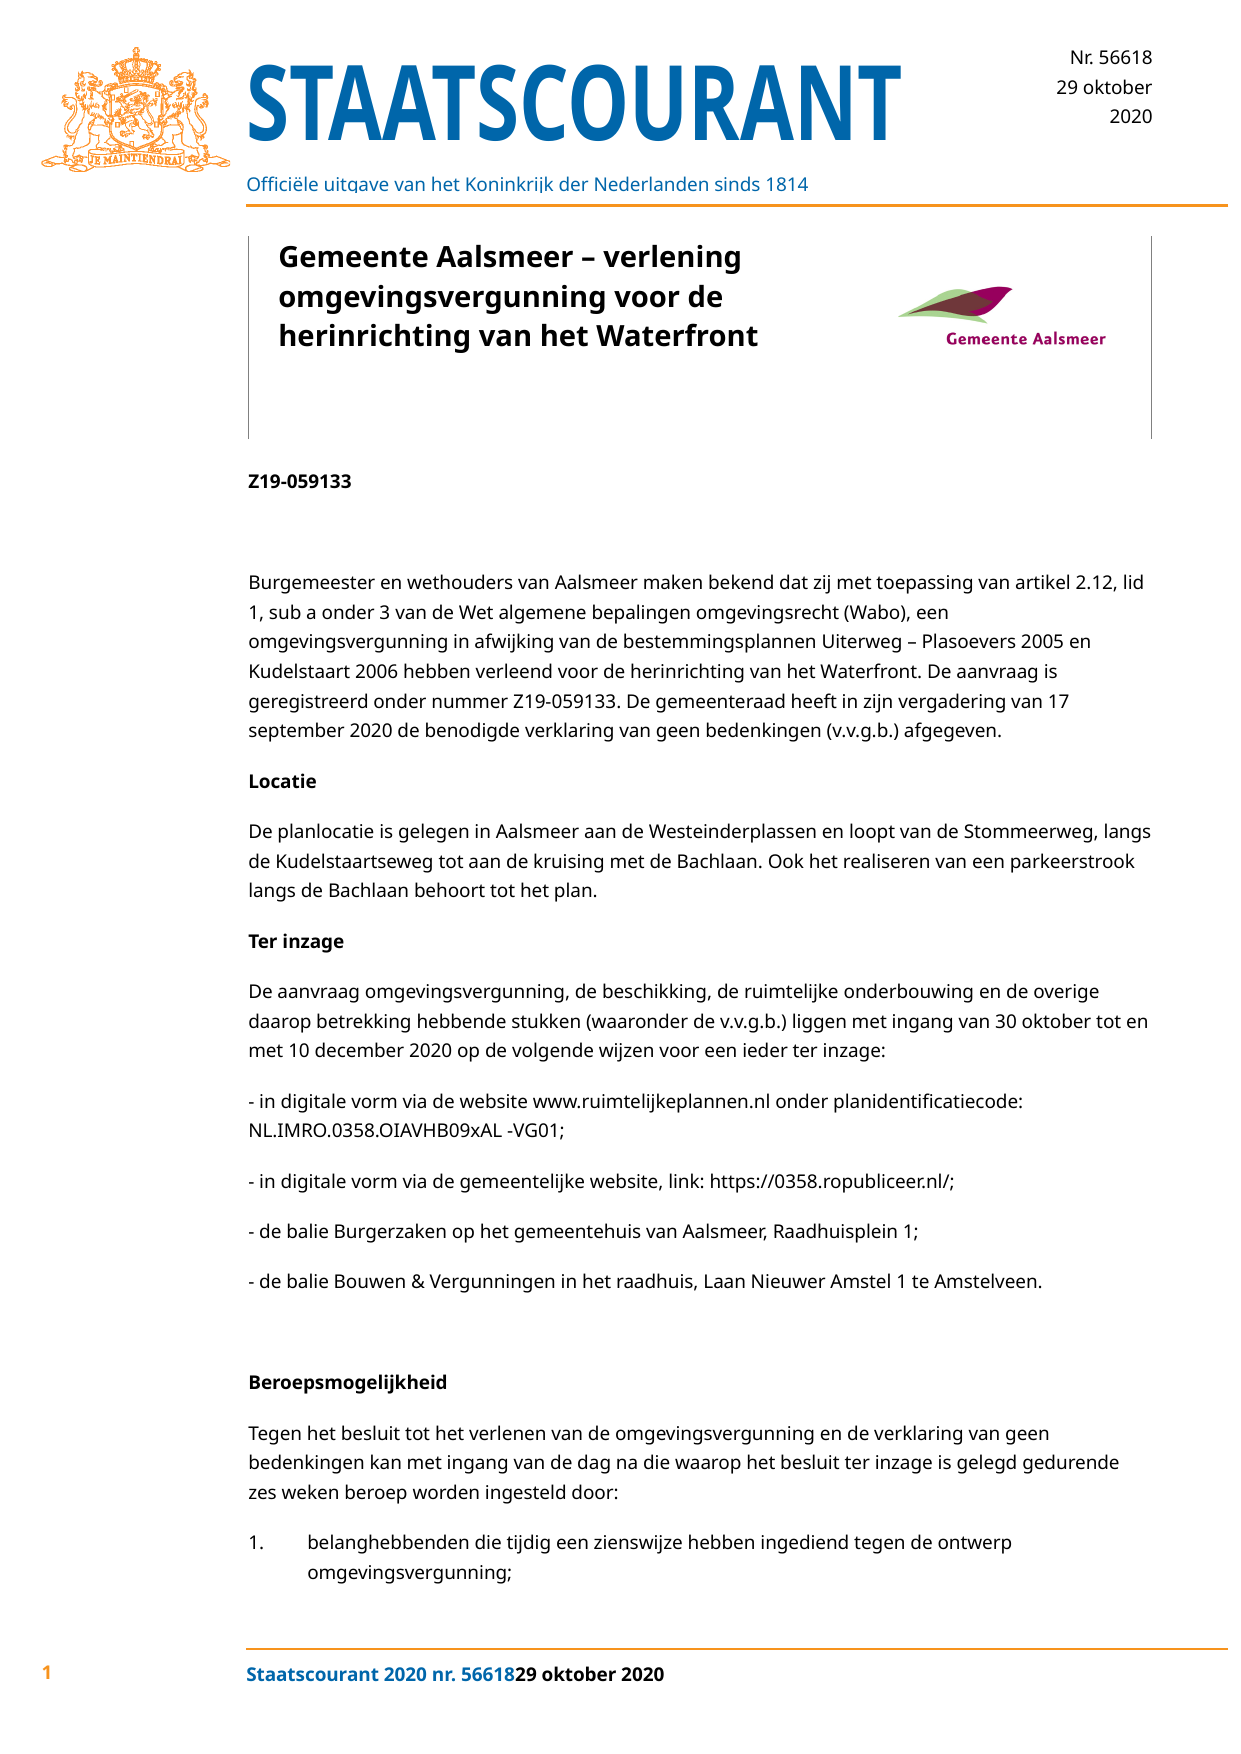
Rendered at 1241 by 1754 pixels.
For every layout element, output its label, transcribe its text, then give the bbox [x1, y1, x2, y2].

text - de balie Burgerzaken op het gemeentehuis van Aalsmeer, Raadhuisplein 1; [248, 1218, 1152, 1244]
text Ter inzage [248, 928, 1152, 953]
table_header [850, 414, 1151, 439]
text Burgemeester en wethouders van Aalsmeer maken bekend dat zij met toepassing van artikel 2.12, lid 1, sub a onder 3 van de Wet algemene bepalingen omgevingsrecht (Wabo), een omgevingsvergunning in afwijking van de bestemmingsplannen Uiterweg – Plasoevers 2005 en Kudelstaart 2006 hebben verleend voor de herinrichting van het Waterfront. De aanvraag is geregistreerd onder nummer Z19-059133. De gemeenteraad heeft in zijn vergadering van 17 september 2020 de benodigde verklaring van geen bedenkingen (v.v.g.b.) afgegeven. [248, 569, 1152, 743]
table_header [850, 236, 882, 413]
text - in digitale vorm via de website www.ruimtelijkeplannen.nl onder planidentificatiecode: NL.IMRO.0358.OIAVHB09xAL -VG01; [248, 1088, 1152, 1143]
text - in digitale vorm via de gemeentelijke website, link: https://0358.ropubliceer.nl/; [248, 1168, 1152, 1193]
text Locatie [248, 768, 1152, 793]
text - de balie Bouwen & Vergunningen in het raadhuis, Laan Nieuwer Amstel 1 te Amstelveen. [248, 1269, 1152, 1294]
table_header Gemeente Aalsmeer – verlening omgevingsvergunning voor de herinrichting van het Waterfront [249, 236, 850, 439]
text Tegen het besluit tot het verlenen van de omgevingsvergunning en de verklaring van geen bedenkingen kan met ingang van de dag na die waarop het besluit ter inzage is gelegd gedurende zes weken beroep worden ingesteld door: [248, 1420, 1152, 1505]
text De planlocatie is gelegen in Aalsmeer aan de Westeinderplassen en loopt van de Stommeerweg, langs de Kudelstaartseweg tot aan de kruising met de Bachlaan. Ook het realiseren van een parkeerstrook langs de Bachlaan behoort tot het plan. [248, 818, 1152, 903]
picture [882, 236, 1119, 414]
table_header [1119, 236, 1151, 413]
text Beroepsmogelijkheid [248, 1369, 1152, 1395]
list belanghebbenden die tijdig een zienswijze hebben ingediend tegen de ontwerp omgevingsvergunning; [248, 1529, 1152, 1585]
picture [41, 47, 231, 172]
text De aanvraag omgevingsvergunning, de beschikking, de ruimtelijke onderbouwing en de overige daarop betrekking hebbende stukken (waaronder de v.v.g.b.) liggen met ingang van 30 oktober tot en met 10 december 2020 op de volgende wijzen voor een ieder ter inzage: [248, 978, 1152, 1063]
text Z19-059133 [248, 469, 1152, 494]
